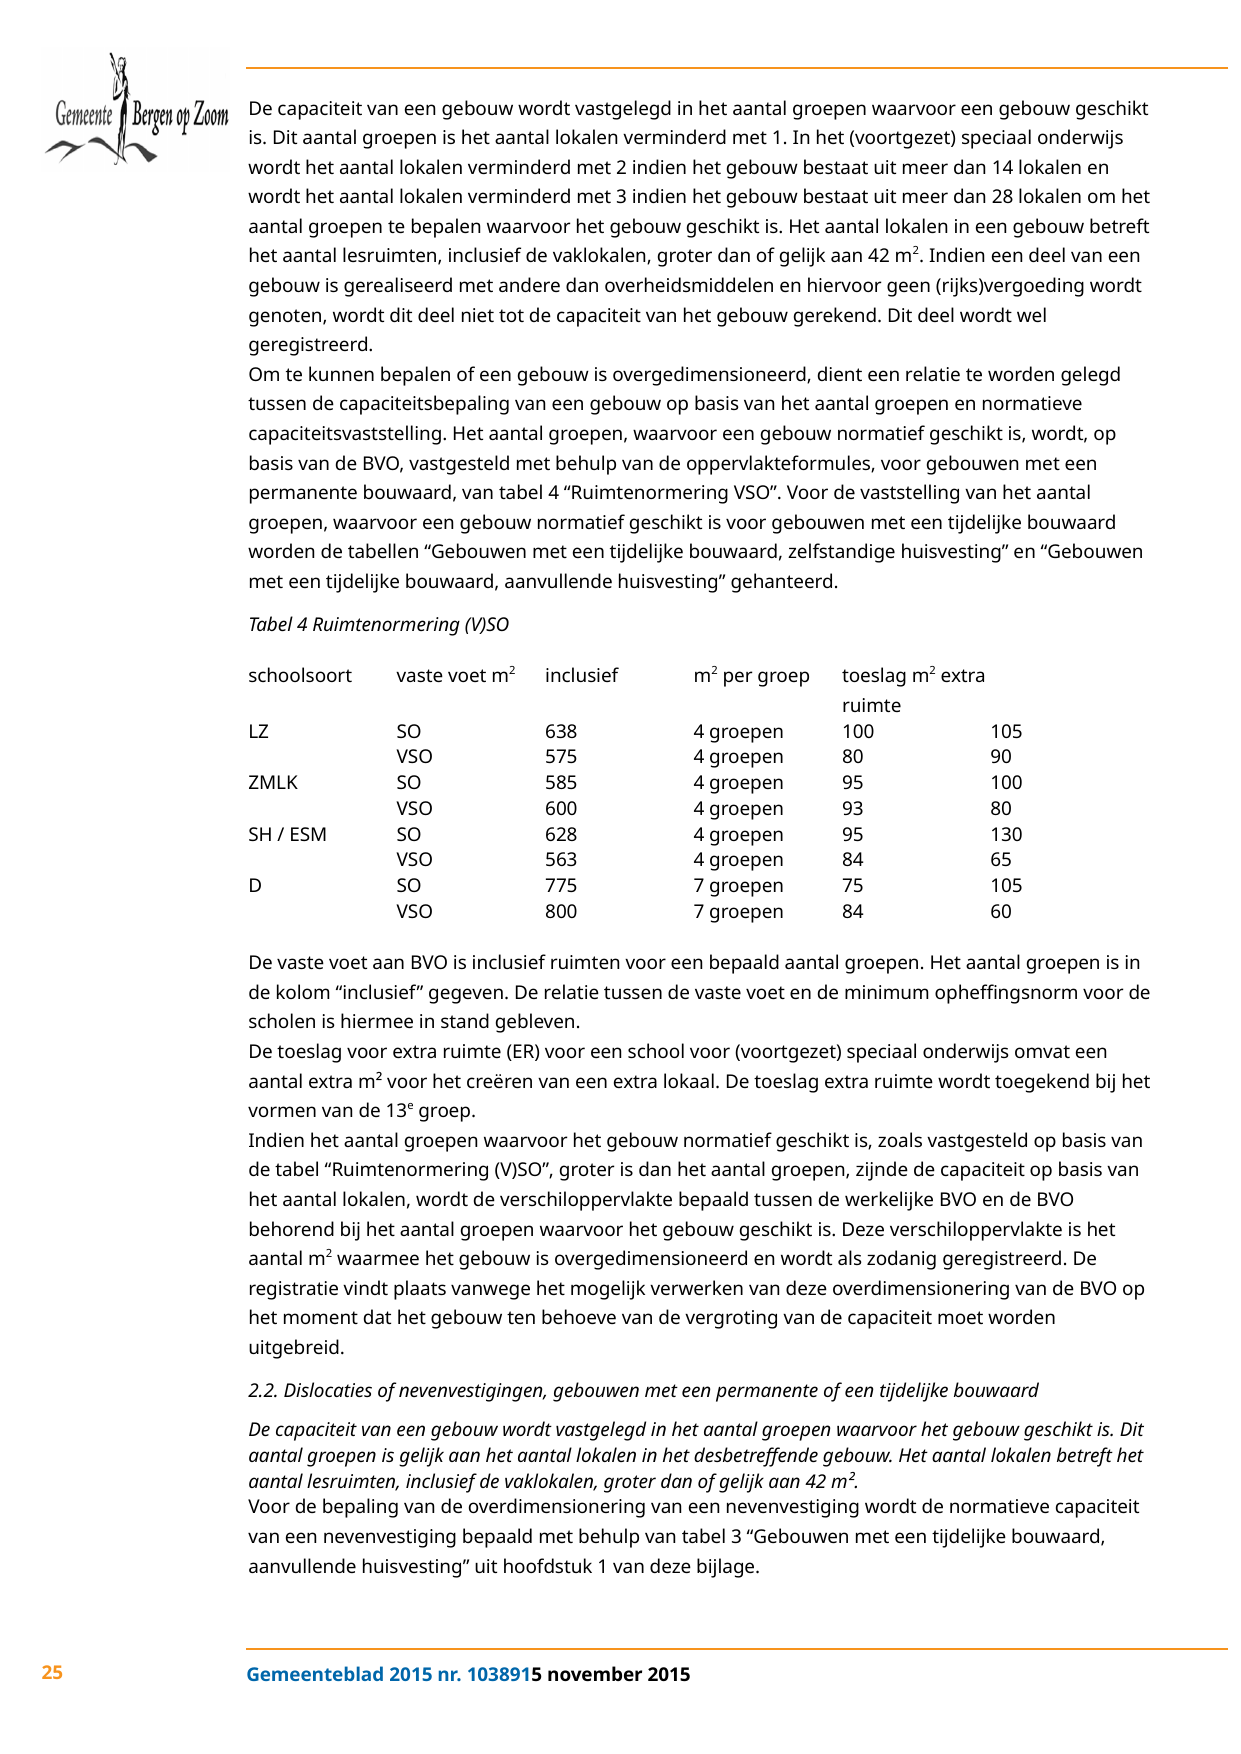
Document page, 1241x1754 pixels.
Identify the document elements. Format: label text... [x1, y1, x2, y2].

table_cell 775 [545, 873, 693, 898]
table_cell SO [396, 770, 545, 795]
table_cell 65 [990, 847, 1152, 872]
table_cell 638 [545, 718, 693, 744]
table_cell [248, 795, 396, 821]
table_cell 105 [990, 718, 1152, 744]
text De capaciteit van een gebouw wordt vastgelegd in het aantal groepen waarvoor het gebouw geschikt is. Dit aantal groepen is gelijk aan het aantal lokalen in het desbetreffende gebouw. Het aantal lokalen betreft het aantal lesruimten, inclusief de vaklokalen, groter dan of gelijk aan 42 m². [248, 1417, 1152, 1494]
table_cell 90 [990, 744, 1152, 769]
text Om te kunnen bepalen of een gebouw is overgedimensioneerd, dient een relatie te worden gelegd tussen de capaciteitsbepaling van een gebouw op basis van het aantal groepen en normatieve capaciteitsvaststelling. Het aantal groepen, waarvoor een gebouw normatief geschikt is, wordt, op basis van de BVO, vastgesteld met behulp van de oppervlakteformules, voor gebouwen met een permanente bouwaard, van tabel 4 “Ruimtenormering VSO”. Voor de vaststelling van het aantal groepen, waarvoor een gebouw normatief geschikt is voor gebouwen met een tijdelijke bouwaard worden de tabellen “Gebouwen met een tijdelijke bouwaard, zelfstandige huisvesting” en “Gebouwen met een tijdelijke bouwaard, aanvullende huisvesting” gehanteerd. [248, 361, 1152, 594]
table_cell 84 [842, 898, 990, 924]
table_cell [248, 847, 396, 872]
text Indien het aantal groepen waarvoor het gebouw normatief geschikt is, zoals vastgesteld op basis van de tabel “Ruimtenormering (V)SO”, groter is dan het aantal groepen, zijnde de capaciteit op basis van het aantal lokalen, wordt de verschiloppervlakte bepaald tussen de werkelijke BVO en de BVO behorend bij het aantal groepen waarvoor het gebouw geschikt is. Deze verschiloppervlakte is het aantal m2 waarmee het gebouw is overgedimensioneerd en wordt als zodanig geregistreerd. De registratie vindt plaats vanwege het mogelijk verwerken van deze overdimensionering van de BVO op het moment dat het gebouw ten behoeve van de vergroting van de capaciteit moet worden uitgebreid. [248, 1127, 1152, 1360]
table_cell 4 groepen [693, 718, 842, 744]
table_cell 100 [990, 770, 1152, 795]
table_header schoolsoort [248, 663, 396, 718]
table_cell 4 groepen [693, 770, 842, 795]
table_cell 7 groepen [693, 873, 842, 898]
table_cell 628 [545, 821, 693, 847]
table_cell SO [396, 821, 545, 847]
table_cell VSO [396, 795, 545, 821]
table_cell 4 groepen [693, 821, 842, 847]
table_header toeslag m2 extra ruimte [842, 663, 990, 718]
text Tabel 4 Ruimtenormering (V)SO [248, 611, 1152, 637]
table_header inclusief [545, 663, 693, 718]
table_cell 95 [842, 770, 990, 795]
text De toeslag voor extra ruimte (ER) voor een school voor (voortgezet) speciaal onderwijs omvat een aantal extra m² voor het creëren van een extra lokaal. De toeslag extra ruimte wordt toegekend bij het vormen van de 13e groep. [248, 1038, 1152, 1123]
table_cell 80 [990, 795, 1152, 821]
table_cell VSO [396, 847, 545, 872]
table_cell SO [396, 873, 545, 898]
table_cell SO [396, 718, 545, 744]
table_cell 80 [842, 744, 990, 769]
table_cell 800 [545, 898, 693, 924]
text De vaste voet aan BVO is inclusief ruimten voor een bepaald aantal groepen. Het aantal groepen is in de kolom “inclusief” gegeven. De relatie tussen de vaste voet en de minimum opheffingsnorm voor de scholen is hiermee in stand gebleven. [248, 949, 1152, 1034]
table_cell 600 [545, 795, 693, 821]
text 2.2. Dislocaties of nevenvestigingen, gebouwen met een permanente of een tijdelijke bouwaard [248, 1377, 1152, 1403]
table_cell 563 [545, 847, 693, 872]
table_cell 575 [545, 744, 693, 769]
table_cell 100 [842, 718, 990, 744]
table_cell ZMLK [248, 770, 396, 795]
table_cell 7 groepen [693, 898, 842, 924]
table_cell 95 [842, 821, 990, 847]
table_header m2 per groep [693, 663, 842, 718]
table_cell VSO [396, 744, 545, 769]
table_cell 84 [842, 847, 990, 872]
table_cell 105 [990, 873, 1152, 898]
table_cell 585 [545, 770, 693, 795]
table_header vaste voet m2 [396, 663, 545, 718]
table_cell [248, 744, 396, 769]
table_cell 4 groepen [693, 744, 842, 769]
table_cell LZ [248, 718, 396, 744]
table_cell 4 groepen [693, 795, 842, 821]
table_cell [248, 898, 396, 924]
table_cell SH / ESM [248, 821, 396, 847]
table_cell VSO [396, 898, 545, 924]
table_cell 93 [842, 795, 990, 821]
table_cell 75 [842, 873, 990, 898]
table_cell 4 groepen [693, 847, 842, 872]
text De capaciteit van een gebouw wordt vastgelegd in het aantal groepen waarvoor een gebouw geschikt is. Dit aantal groepen is het aantal lokalen verminderd met 1. In het (voortgezet) speciaal onderwijs wordt het aantal lokalen verminderd met 2 indien het gebouw bestaat uit meer dan 14 lokalen en wordt het aantal lokalen verminderd met 3 indien het gebouw bestaat uit meer dan 28 lokalen om het aantal groepen te bepalen waarvoor het gebouw geschikt is. Het aantal lokalen in een gebouw betreft het aantal lesruimten, inclusief de vaklokalen, groter dan of gelijk aan 42 m2. Indien een deel van een gebouw is gerealiseerd met andere dan overheidsmiddelen en hiervoor geen (rijks)vergoeding wordt genoten, wordt dit deel niet tot de capaciteit van het gebouw gerekend. Dit deel wordt wel geregistreerd. [248, 95, 1152, 357]
text Voor de bepaling van de overdimensionering van een nevenvestiging wordt de normatieve capaciteit van een nevenvestiging bepaald met behulp van tabel 3 “Gebouwen met een tijdelijke bouwaard, aanvullende huisvesting” uit hoofdstuk 1 van deze bijlage. [248, 1494, 1152, 1579]
picture [41, 47, 231, 172]
table_cell D [248, 873, 396, 898]
table_cell 60 [990, 898, 1152, 924]
table_cell 130 [990, 821, 1152, 847]
